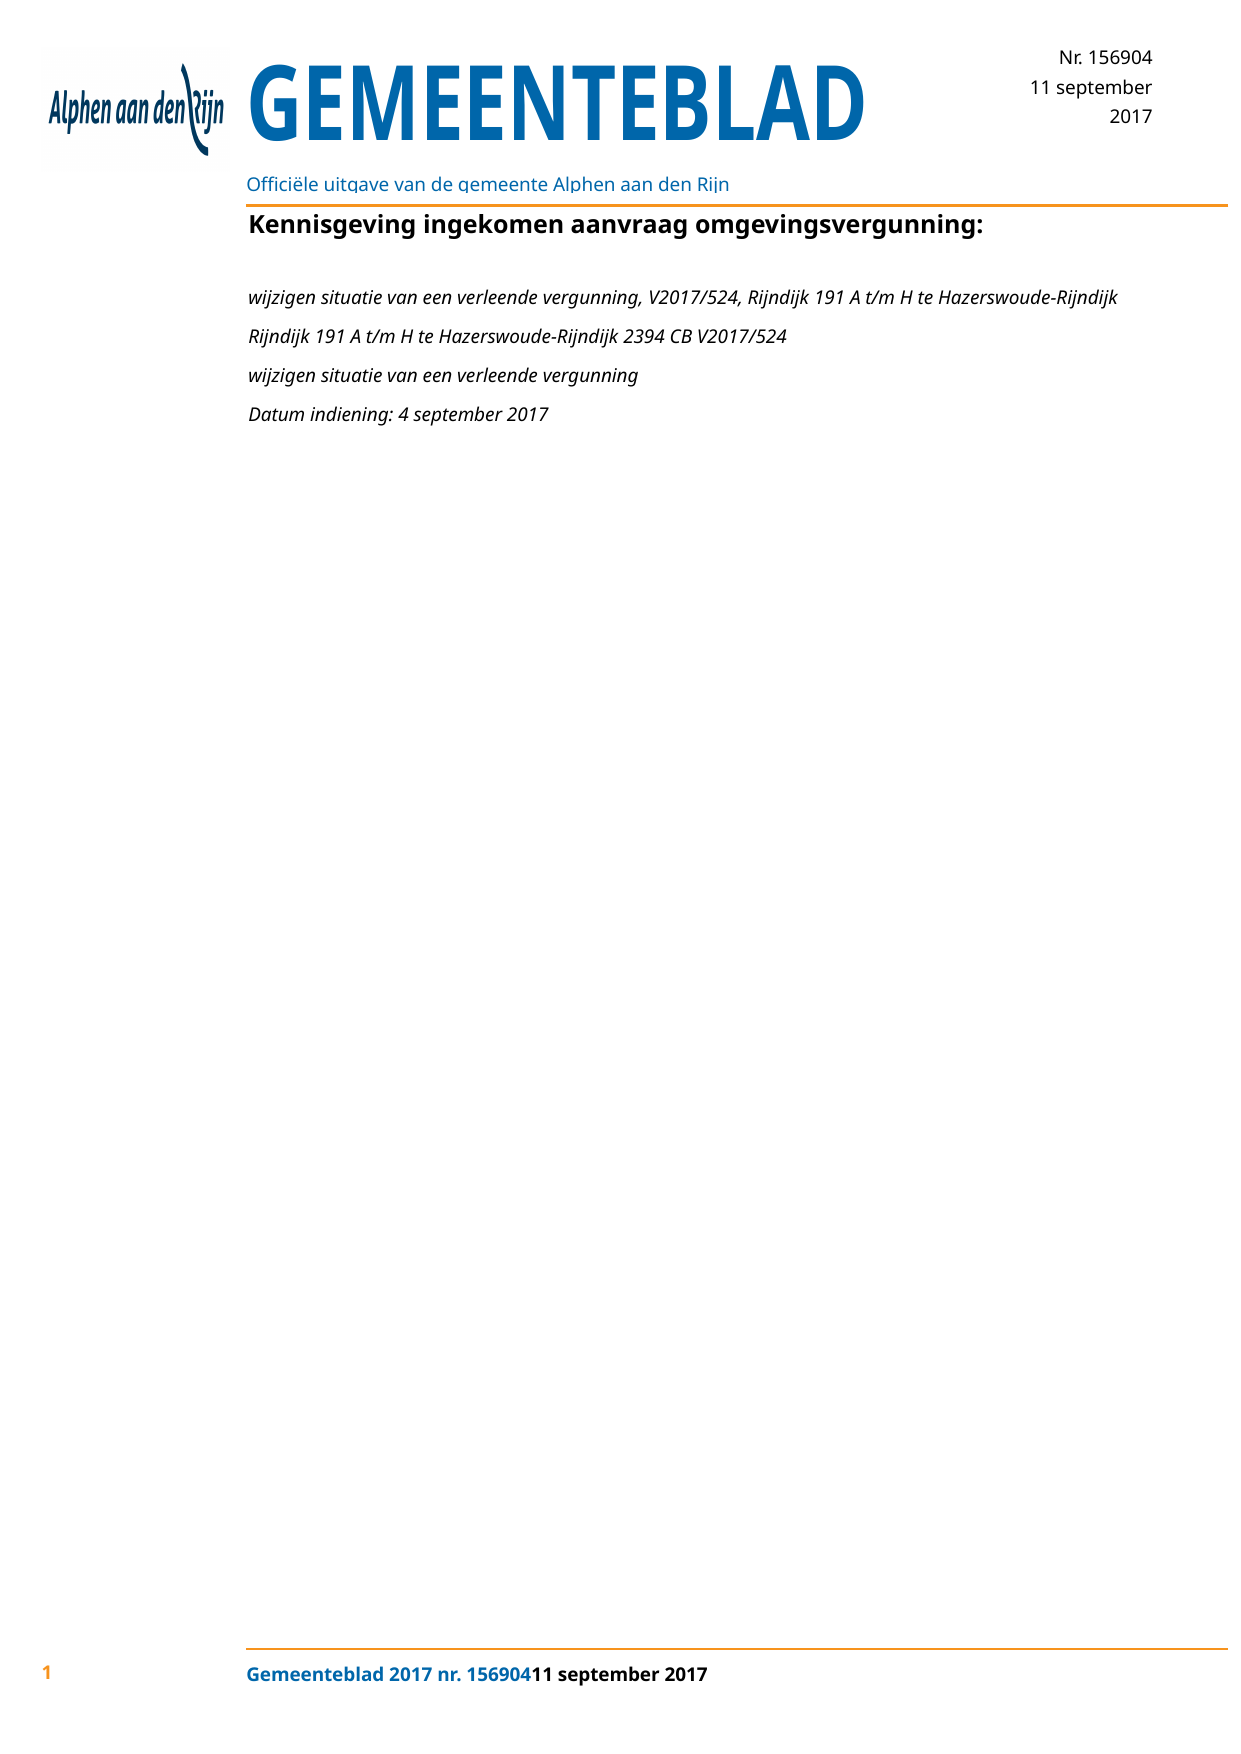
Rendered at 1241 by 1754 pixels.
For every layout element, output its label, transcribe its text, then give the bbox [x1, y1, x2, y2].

text Kennisgeving ingekomen aanvraag omgevingsvergunning: [248, 207, 1152, 241]
picture [41, 47, 231, 172]
text wijzigen situatie van een verleende vergunning, V2017/524, Rijndijk 191 A t/m H te Hazerswoude-Rijndijk [248, 284, 1152, 309]
text Datum indiening: 4 september 2017 [248, 402, 1152, 427]
text wijzigen situatie van een verleende vergunning [248, 362, 1152, 388]
text Rijndijk 191 A t/m H te Hazerswoude-Rijndijk 2394 CB V2017/524 [248, 323, 1152, 349]
